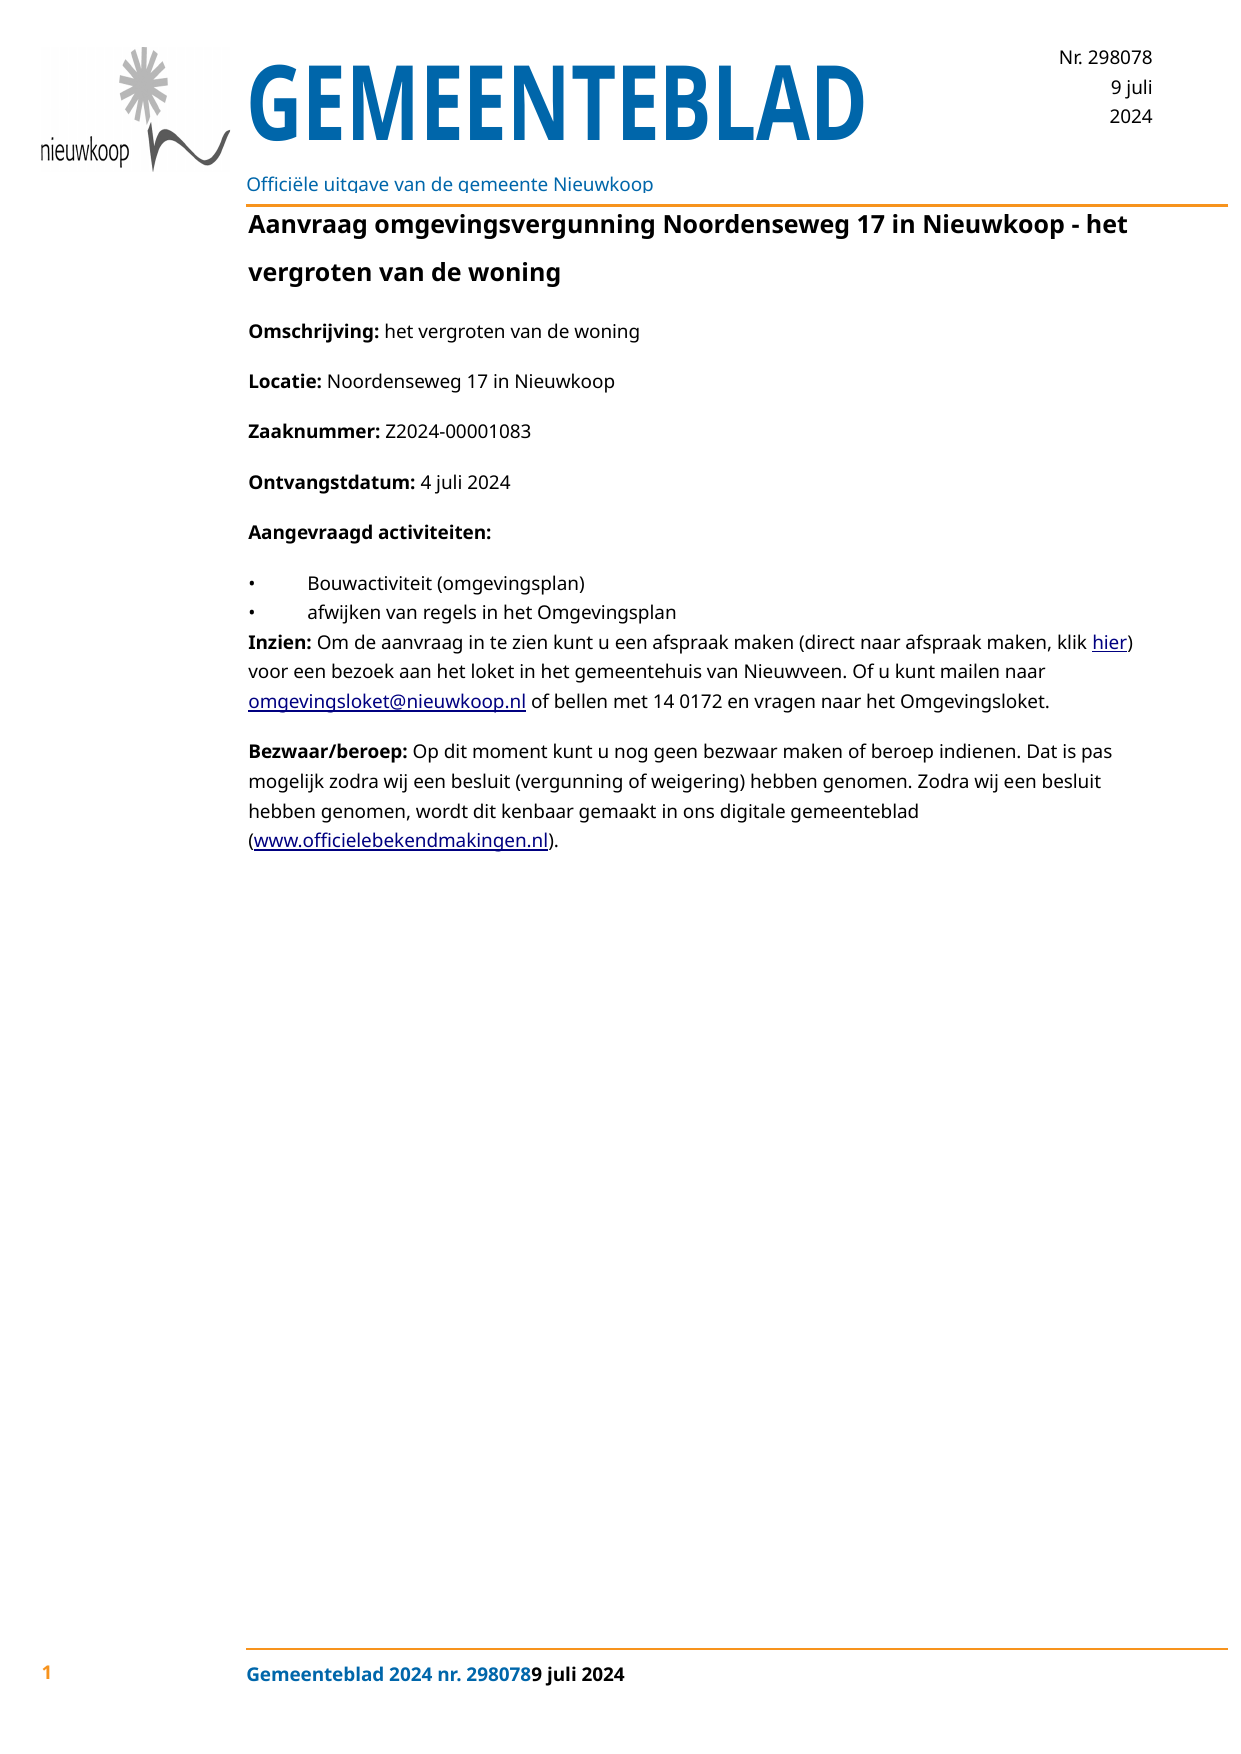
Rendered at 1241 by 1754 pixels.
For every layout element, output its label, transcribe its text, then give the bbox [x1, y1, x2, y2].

text Bezwaar/beroep: Op dit moment kunt u nog geen bezwaar maken of beroep indienen. Dat is pas mogelijk zodra wij een besluit (vergunning of weigering) hebben genomen. Zodra wij een besluit hebben genomen, wordt dit kenbaar gemaakt in ons digitale gemeenteblad (www.officielebekendmakingen.nl). [248, 739, 1152, 853]
text Omschrijving: het vergroten van de woning [248, 318, 1152, 344]
text Locatie: Noordenseweg 17 in Nieuwkoop [248, 368, 1152, 394]
text Inzien: Om de aanvraag in te zien kunt u een afspraak maken (direct naar afspraak maken, klik hier) voor een bezoek aan het loket in het gemeentehuis van Nieuwveen. Of u kunt mailen naar omgevingsloket@nieuwkoop.nl of bellen met 14 0172 en vragen naar het Omgevingsloket. [248, 629, 1152, 714]
text Zaaknummer: Z2024-00001083 [248, 419, 1152, 444]
text Aangevraagd activiteiten: [248, 519, 1152, 545]
list afwijken van regels in het Omgevingsplan [248, 599, 1152, 625]
picture [41, 47, 231, 172]
text Aanvraag omgevingsvergunning Noordenseweg 17 in Nieuwkoop - het vergroten van de woning [248, 207, 1152, 288]
list Bouwactiviteit (omgevingsplan) [248, 570, 1152, 596]
text Ontvangstdatum: 4 juli 2024 [248, 469, 1152, 495]
